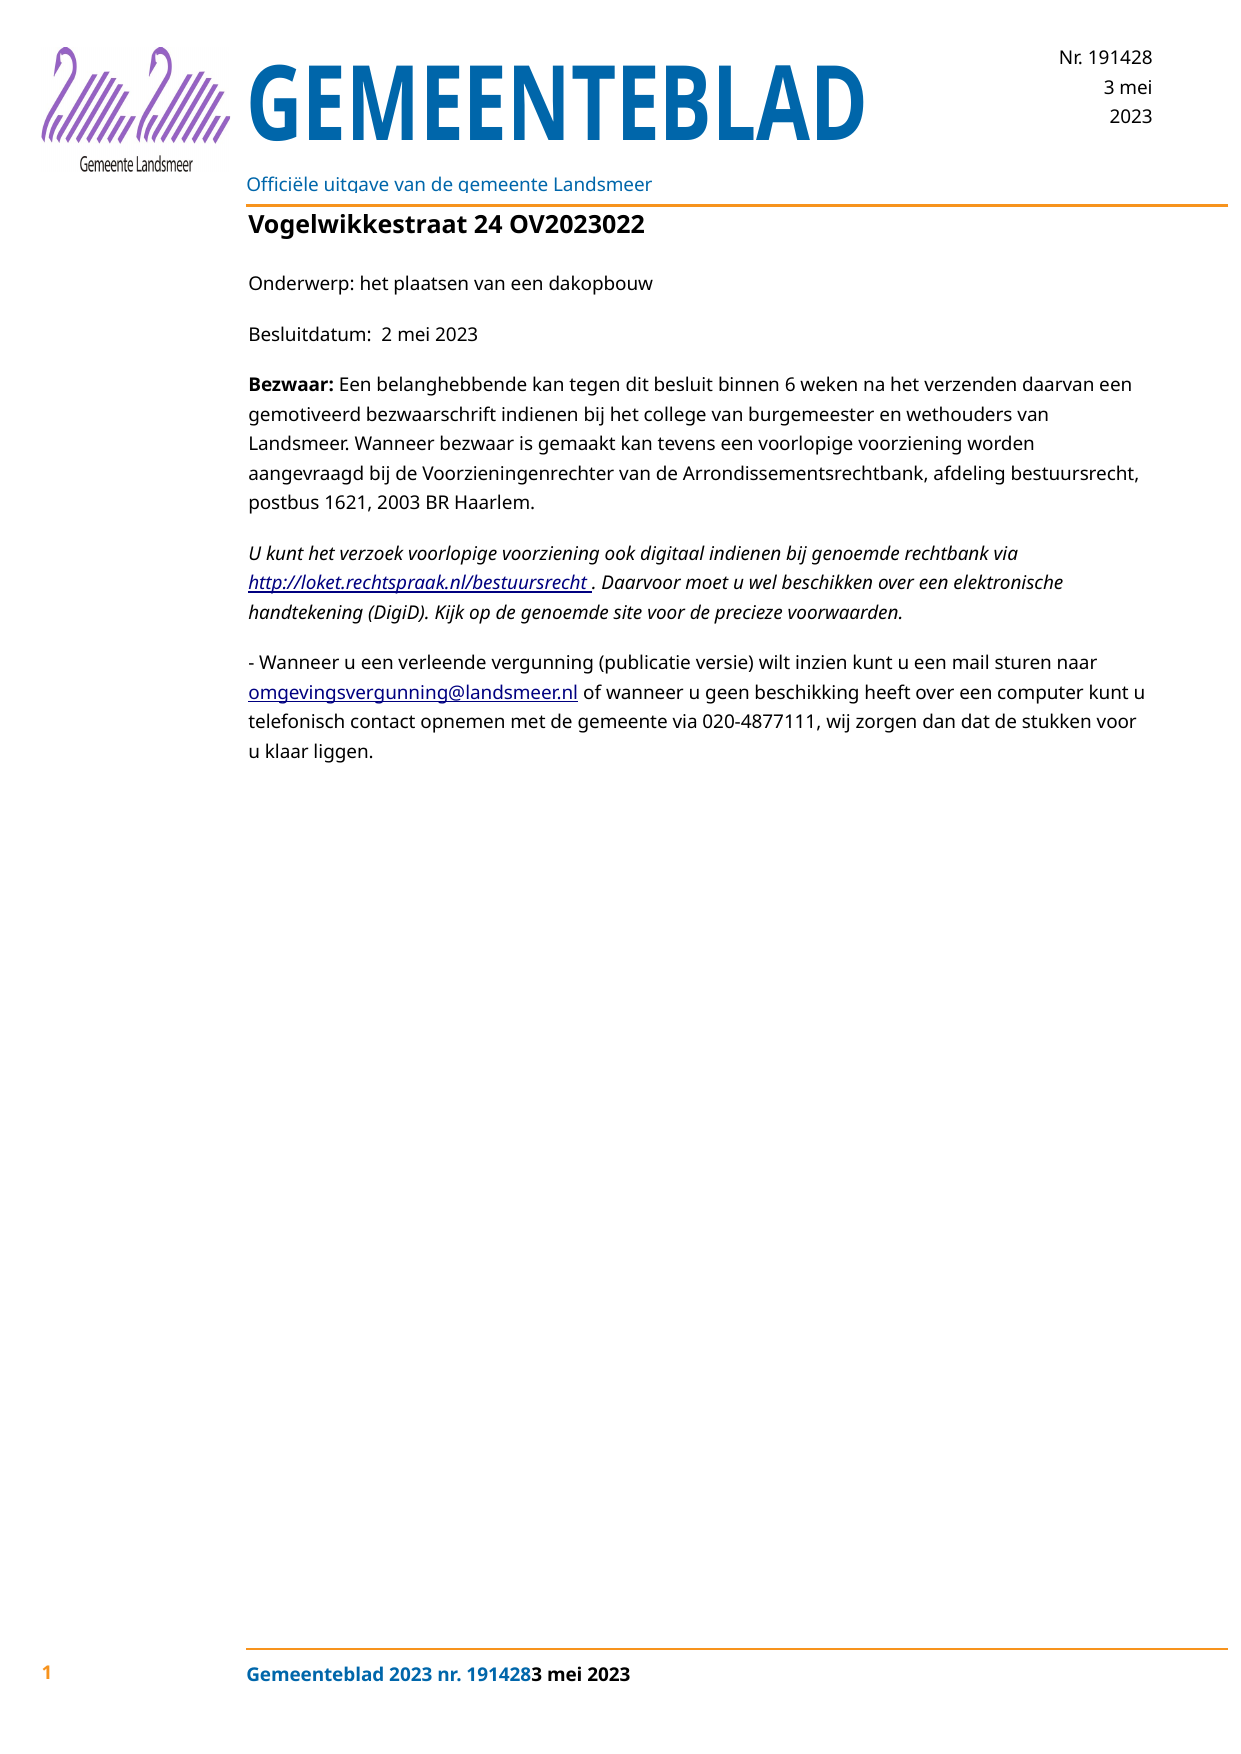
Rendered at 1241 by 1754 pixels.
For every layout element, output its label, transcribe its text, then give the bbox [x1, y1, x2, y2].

text Vogelwikkestraat 24 OV2023022 [248, 207, 1152, 241]
text Onderwerp: het plaatsen van een dakopbouw [248, 270, 1152, 296]
text Bezwaar: Een belanghebbende kan tegen dit besluit binnen 6 weken na het verzenden daarvan een gemotiveerd bezwaarschrift indienen bij het college van burgemeester en wethouders van Landsmeer. Wanneer bezwaar is gemaakt kan tevens een voorlopige voorziening worden aangevraagd bij de Voorzieningenrechter van de Arrondissementsrechtbank, afdeling bestuursrecht, postbus 1621, 2003 BR Haarlem. [248, 371, 1152, 515]
text Besluitdatum: 2 mei 2023 [248, 321, 1152, 346]
picture [41, 47, 231, 172]
text - Wanneer u een verleende vergunning (publicatie versie) wilt inzien kunt u een mail sturen naar omgevingsvergunning@landsmeer.nl of wanneer u geen beschikking heeft over een computer kunt u telefonisch contact opnemen met de gemeente via 020-4877111, wij zorgen dan dat de stukken voor u klaar liggen. [248, 649, 1152, 764]
text U kunt het verzoek voorlopige voorziening ook digitaal indienen bij genoemde rechtbank via http://loket.rechtspraak.nl/bestuursrecht . Daarvoor moet u wel beschikken over een elektronische handtekening (DigiD). Kijk op de genoemde site voor de precieze voorwaarden. [248, 540, 1152, 625]
